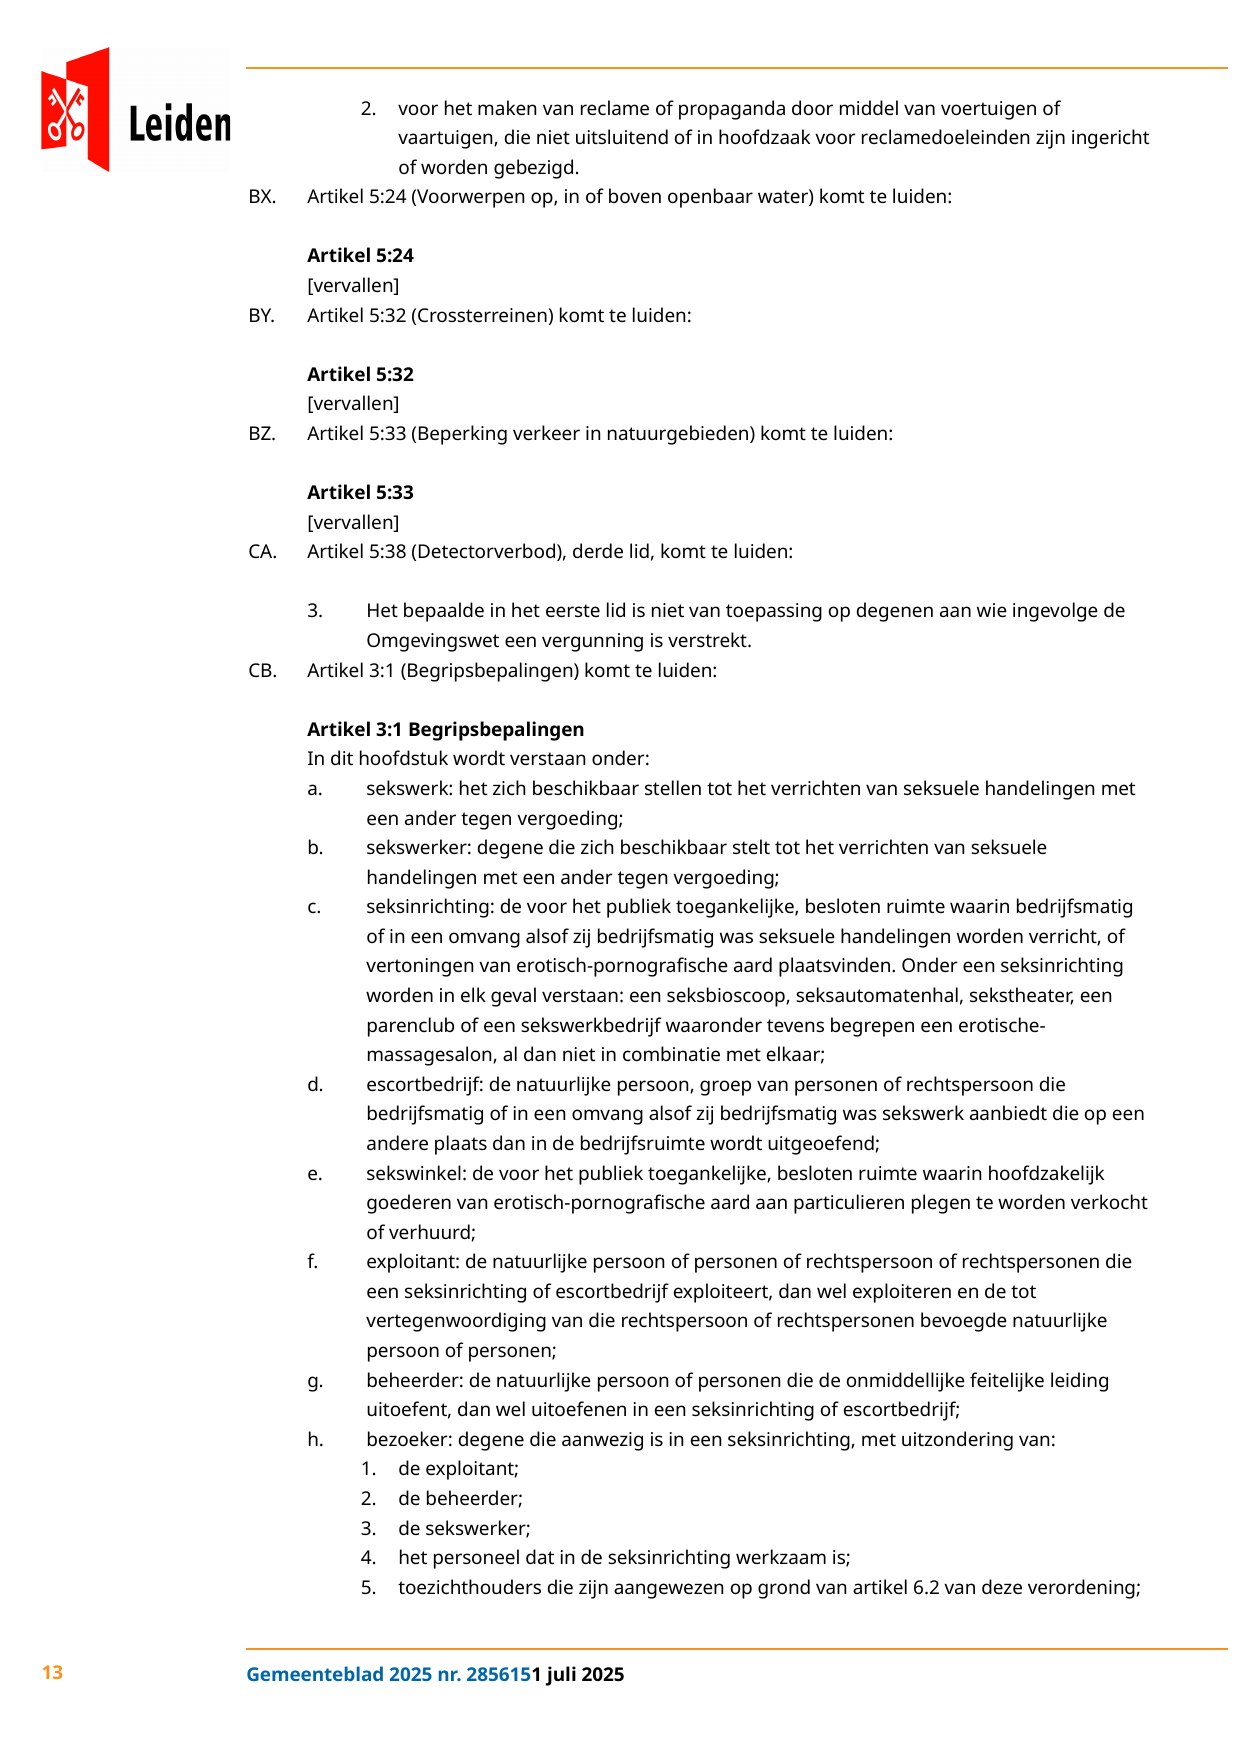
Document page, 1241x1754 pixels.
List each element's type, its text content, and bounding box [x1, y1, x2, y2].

list In dit hoofdstuk wordt verstaan onder: [248, 746, 1152, 771]
list [vervallen] [248, 509, 1152, 535]
list de sekswerker; [361, 1515, 1152, 1541]
list Artikel 5:32 [248, 361, 1152, 387]
list [vervallen] [248, 272, 1152, 298]
list Artikel 5:33 [248, 479, 1152, 505]
list escortbedrijf: de natuurlijke persoon, groep van personen of rechtspersoon die bedrijfsmatig of in een omvang alsof zij bedrijfsmatig was sekswerk aanbiedt die op een andere plaats dan in de bedrijfsruimte wordt uitgeoefend; [307, 1071, 1152, 1156]
picture [41, 47, 231, 172]
list de exploitant; [361, 1456, 1152, 1481]
list exploitant: de natuurlijke persoon of personen of rechtspersoon of rechtspersonen die een seksinrichting of escortbedrijf exploiteert, dan wel exploiteren en de tot vertegenwoordiging van die rechtspersoon of rechtspersonen bevoegde natuurlijke persoon of personen; [307, 1248, 1152, 1363]
list Artikel 5:33 (Beperking verkeer in natuurgebieden) komt te luiden: [248, 420, 1152, 446]
list sekswerk: het zich beschikbaar stellen tot het verrichten van seksuele handelingen met een ander tegen vergoeding; [307, 775, 1152, 831]
list Artikel 5:24 (Voorwerpen op, in of boven openbaar water) komt te luiden: [248, 183, 1152, 209]
list voor het maken van reclame of propaganda door middel van voertuigen of vaartuigen, die niet uitsluitend of in hoofdzaak voor reclamedoeleinden zijn ingericht of worden gebezigd. [361, 95, 1152, 180]
list bezoeker: degene die aanwezig is in een seksinrichting, met uitzondering van: [307, 1426, 1152, 1452]
list Het bepaalde in het eerste lid is niet van toepassing op degenen aan wie ingevolge de Omgevingswet een vergunning is verstrekt. [307, 598, 1152, 653]
list het personeel dat in de seksinrichting werkzaam is; [361, 1544, 1152, 1570]
list Artikel 5:38 (Detectorverbod), derde lid, komt te luiden: [248, 538, 1152, 564]
list beheerder: de natuurlijke persoon of personen die de onmiddellijke feitelijke leiding uitoefent, dan wel uitoefenen in een seksinrichting of escortbedrijf; [307, 1367, 1152, 1422]
list de beheerder; [361, 1485, 1152, 1511]
list Artikel 5:32 (Crossterreinen) komt te luiden: [248, 302, 1152, 328]
list Artikel 3:1 (Begripsbepalingen) komt te luiden: [248, 657, 1152, 683]
list [vervallen] [248, 391, 1152, 416]
list sekswerker: degene die zich beschikbaar stelt tot het verrichten van seksuele handelingen met een ander tegen vergoeding; [307, 834, 1152, 890]
list Artikel 5:24 [248, 243, 1152, 268]
list seksinrichting: de voor het publiek toegankelijke, besloten ruimte waarin bedrijfsmatig of in een omvang alsof zij bedrijfsmatig was seksuele handelingen worden verricht, of vertoningen van erotisch-pornografische aard plaatsvinden. Onder een seksinrichting worden in elk geval verstaan: een seksbioscoop, seksautomatenhal, sekstheater, een parenclub of een sekswerkbedrijf waaronder tevens begrepen een erotische-massagesalon, al dan niet in combinatie met elkaar; [307, 893, 1152, 1067]
list sekswinkel: de voor het publiek toegankelijke, besloten ruimte waarin hoofdzakelijk goederen van erotisch-pornografische aard aan particulieren plegen te worden verkocht of verhuurd; [307, 1160, 1152, 1245]
list toezichthouders die zijn aangewezen op grond van artikel 6.2 van deze verordening; [361, 1574, 1152, 1600]
list Artikel 3:1 Begripsbepalingen [248, 716, 1152, 742]
